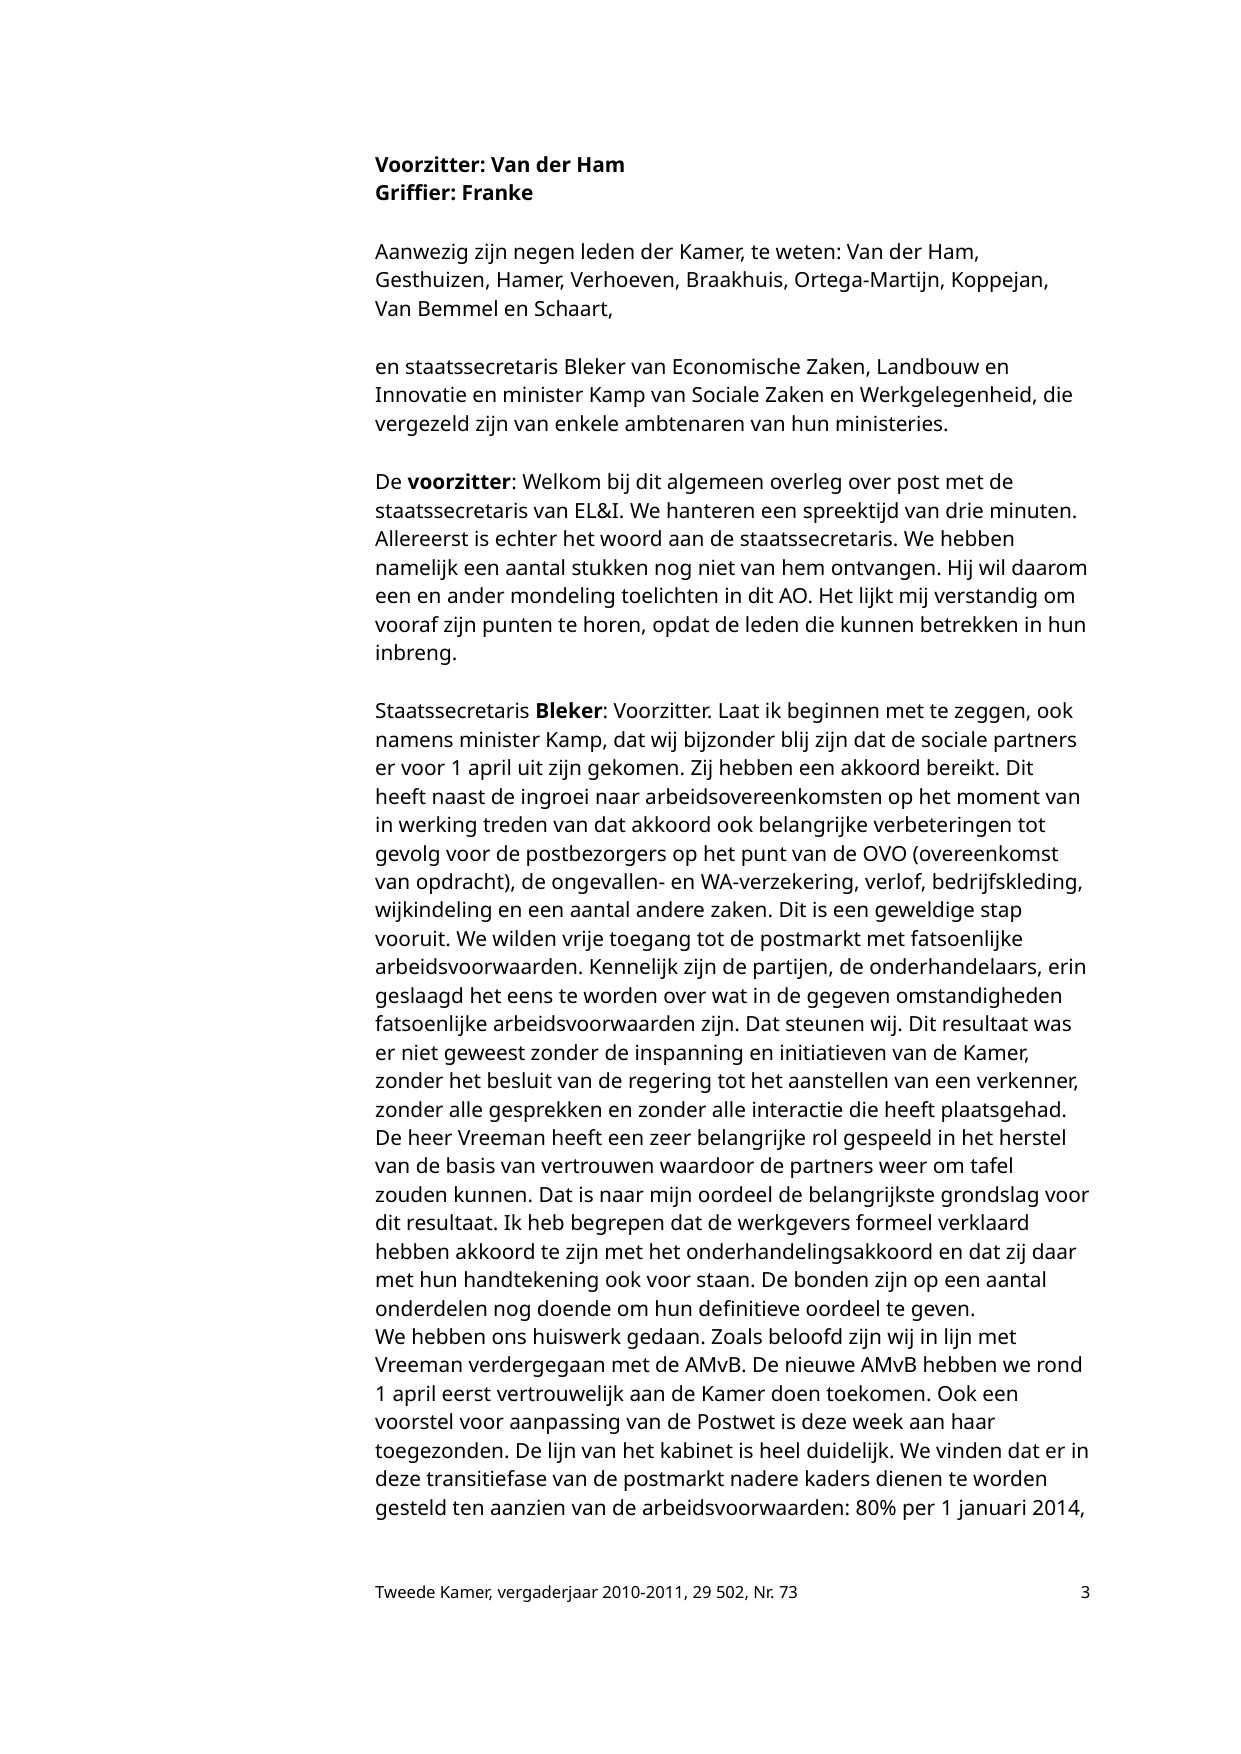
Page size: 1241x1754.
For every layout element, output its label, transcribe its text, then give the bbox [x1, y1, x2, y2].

text We hebben ons huiswerk gedaan. Zoals beloofd zijn wij in lijn met Vreeman verdergegaan met de AMvB. De nieuwe AMvB hebben we rond 1 april eerst vertrouwelijk aan de Kamer doen toekomen. Ook een voorstel voor aanpassing van de Postwet is deze week aan haar toegezonden. De lijn van het kabinet is heel duidelijk. We vinden dat er in deze transitiefase van de postmarkt nadere kaders dienen te worden gesteld ten aanzien van de arbeidsvoorwaarden: 80% per 1 januari 2014, [375, 1322, 1090, 1521]
text Staatssecretaris Bleker: Voorzitter. Laat ik beginnen met te zeggen, ook namens minister Kamp, dat wij bijzonder blij zijn dat de sociale partners er voor 1 april uit zijn gekomen. Zij hebben een akkoord bereikt. Dit heeft naast de ingroei naar arbeidsovereenkomsten op het moment van in werking treden van dat akkoord ook belangrijke verbeteringen tot gevolg voor de postbezorgers op het punt van de OVO (overeenkomst van opdracht), de ongevallen- en WA-verzekering, verlof, bedrijfskleding, wijkindeling en een aantal andere zaken. Dit is een geweldige stap vooruit. We wilden vrije toegang tot de postmarkt met fatsoenlijke arbeidsvoorwaarden. Kennelijk zijn de partijen, de onderhandelaars, erin geslaagd het eens te worden over wat in de gegeven omstandigheden fatsoenlijke arbeidsvoorwaarden zijn. Dat steunen wij. Dit resultaat was er niet geweest zonder de inspanning en initiatieven van de Kamer, zonder het besluit van de regering tot het aanstellen van een verkenner, zonder alle gesprekken en zonder alle interactie die heeft plaatsgehad. De heer Vreeman heeft een zeer belangrijke rol gespeeld in het herstel van de basis van vertrouwen waardoor de partners weer om tafel zouden kunnen. Dat is naar mijn oordeel de belangrijkste grondslag voor dit resultaat. Ik heb begrepen dat de werkgevers formeel verklaard hebben akkoord te zijn met het onderhandelingsakkoord en dat zij daar met hun handtekening ook voor staan. De bonden zijn op een aantal onderdelen nog doende om hun definitieve oordeel te geven. [375, 697, 1090, 1322]
text Aanwezig zijn negen leden der Kamer, te weten: Van der Ham, Gesthuizen, Hamer, Verhoeven, Braakhuis, Ortega-Martijn, Koppejan, Van Bemmel en Schaart, [375, 237, 1090, 322]
text De voorzitter: Welkom bij dit algemeen overleg over post met de staatssecretaris van EL&I. We hanteren een spreektijd van drie minuten. Allereerst is echter het woord aan de staatssecretaris. We hebben namelijk een aantal stukken nog niet van hem ontvangen. Hij wil daarom een en ander mondeling toelichten in dit AO. Het lijkt mij verstandig om vooraf zijn punten te horen, opdat de leden die kunnen betrekken in hun inbreng. [375, 467, 1090, 667]
text Griffier: Franke [375, 178, 1090, 207]
text en staatssecretaris Bleker van Economische Zaken, Landbouw en Innovatie en minister Kamp van Sociale Zaken en Werkgelegenheid, die vergezeld zijn van enkele ambtenaren van hun ministeries. [375, 352, 1090, 437]
text Voorzitter: Van der Ham [375, 150, 1090, 178]
